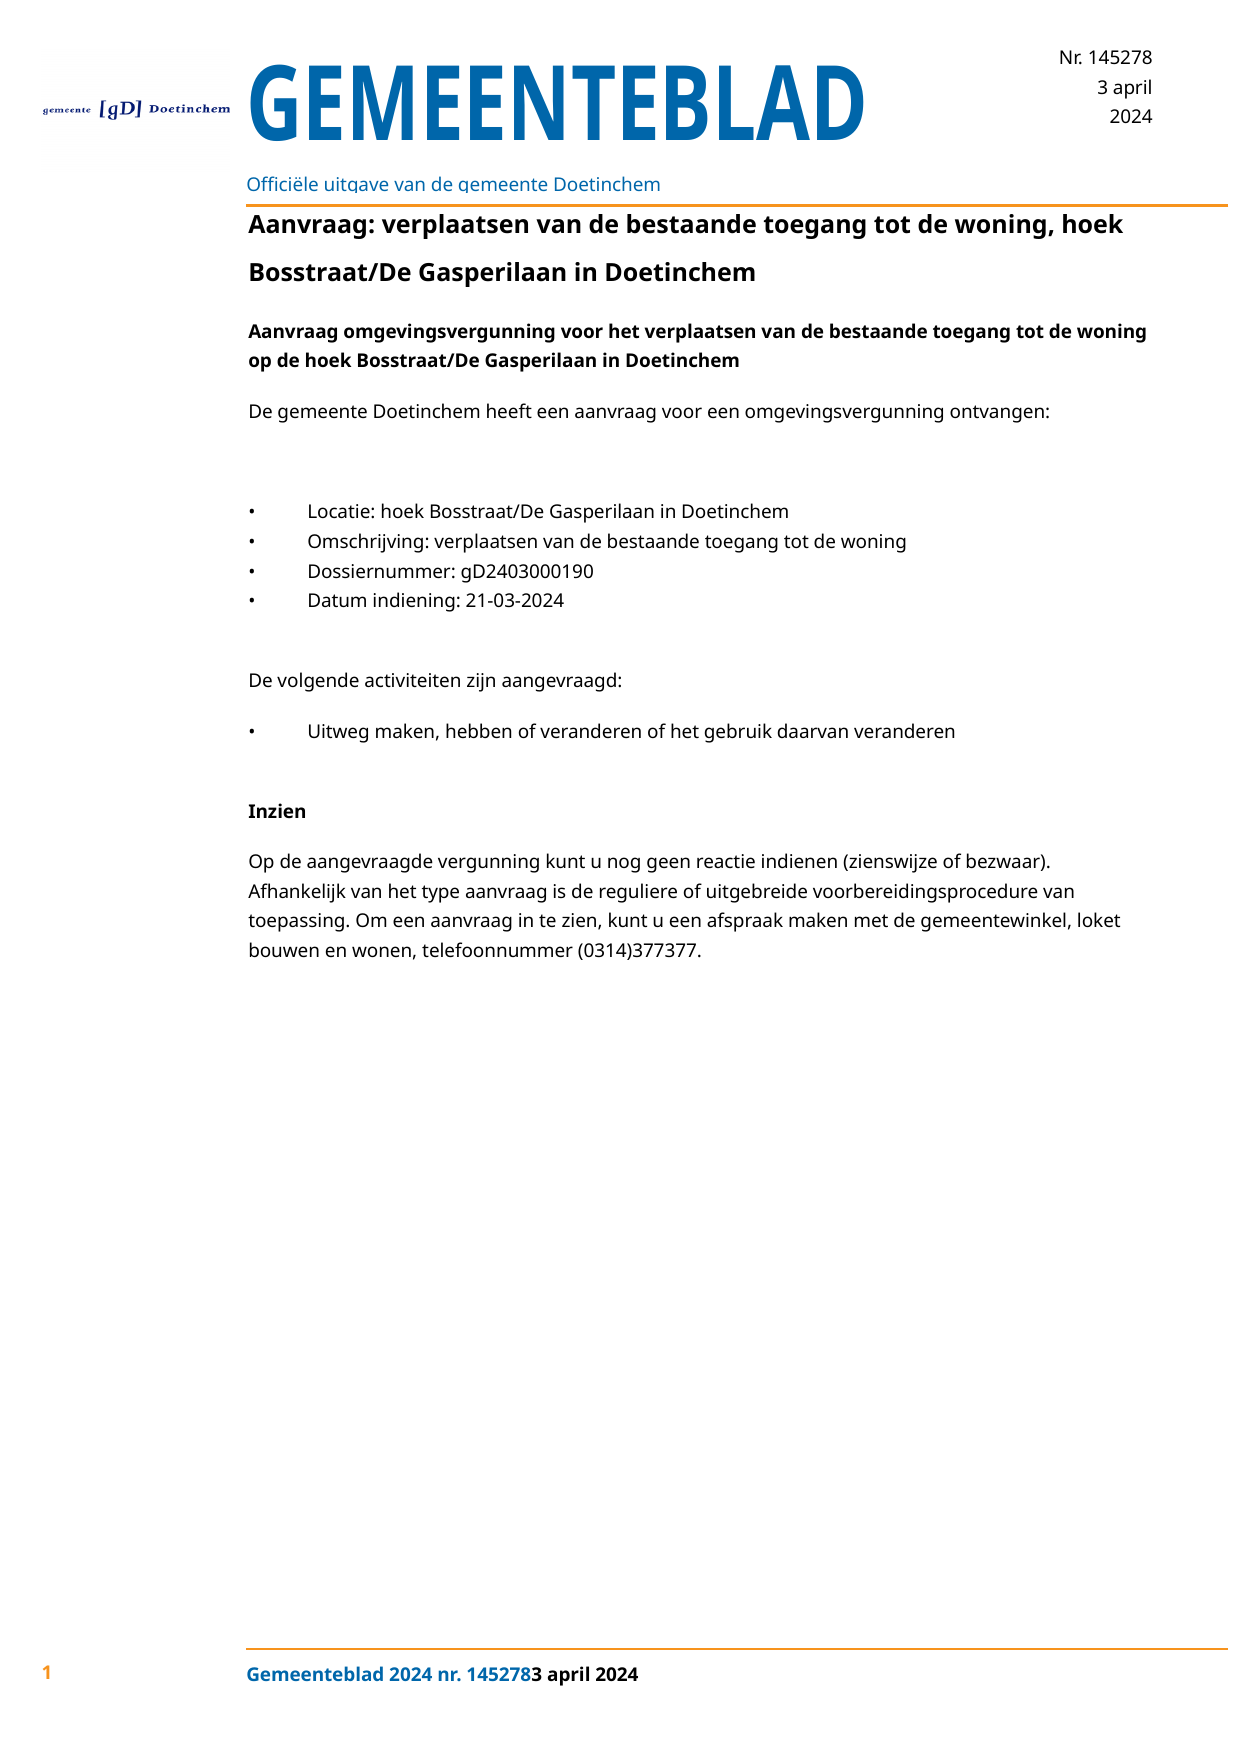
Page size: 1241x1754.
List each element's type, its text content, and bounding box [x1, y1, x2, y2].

list Omschrijving: verplaatsen van de bestaande toegang tot de woning [248, 528, 1152, 554]
text Inzien [248, 798, 1152, 824]
list Locatie: hoek Bosstraat/De Gasperilaan in Doetinchem [248, 499, 1152, 524]
list Uitweg maken, hebben of veranderen of het gebruik daarvan veranderen [248, 718, 1152, 744]
text De volgende activiteiten zijn aangevraagd: [248, 667, 1152, 693]
text Aanvraag: verplaatsen van de bestaande toegang tot de woning, hoek Bosstraat/De Gasperilaan in Doetinchem [248, 207, 1152, 288]
list Datum indiening: 21-03-2024 [248, 587, 1152, 613]
picture [41, 47, 231, 172]
text Op de aangevraagde vergunning kunt u nog geen reactie indienen (zienswijze of bezwaar). Afhankelijk van het type aanvraag is de reguliere of uitgebreide voorbereidingsprocedure van toepassing. Om een aanvraag in te zien, kunt u een afspraak maken met de gemeentewinkel, loket bouwen en wonen, telefoonnummer (0314)377377. [248, 848, 1152, 963]
list Dossiernummer: gD2403000190 [248, 558, 1152, 584]
text Aanvraag omgevingsvergunning voor het verplaatsen van de bestaande toegang tot de woning op de hoek Bosstraat/De Gasperilaan in Doetinchem [248, 318, 1152, 373]
text De gemeente Doetinchem heeft een aanvraag voor een omgevingsvergunning ontvangen: [248, 398, 1152, 424]
